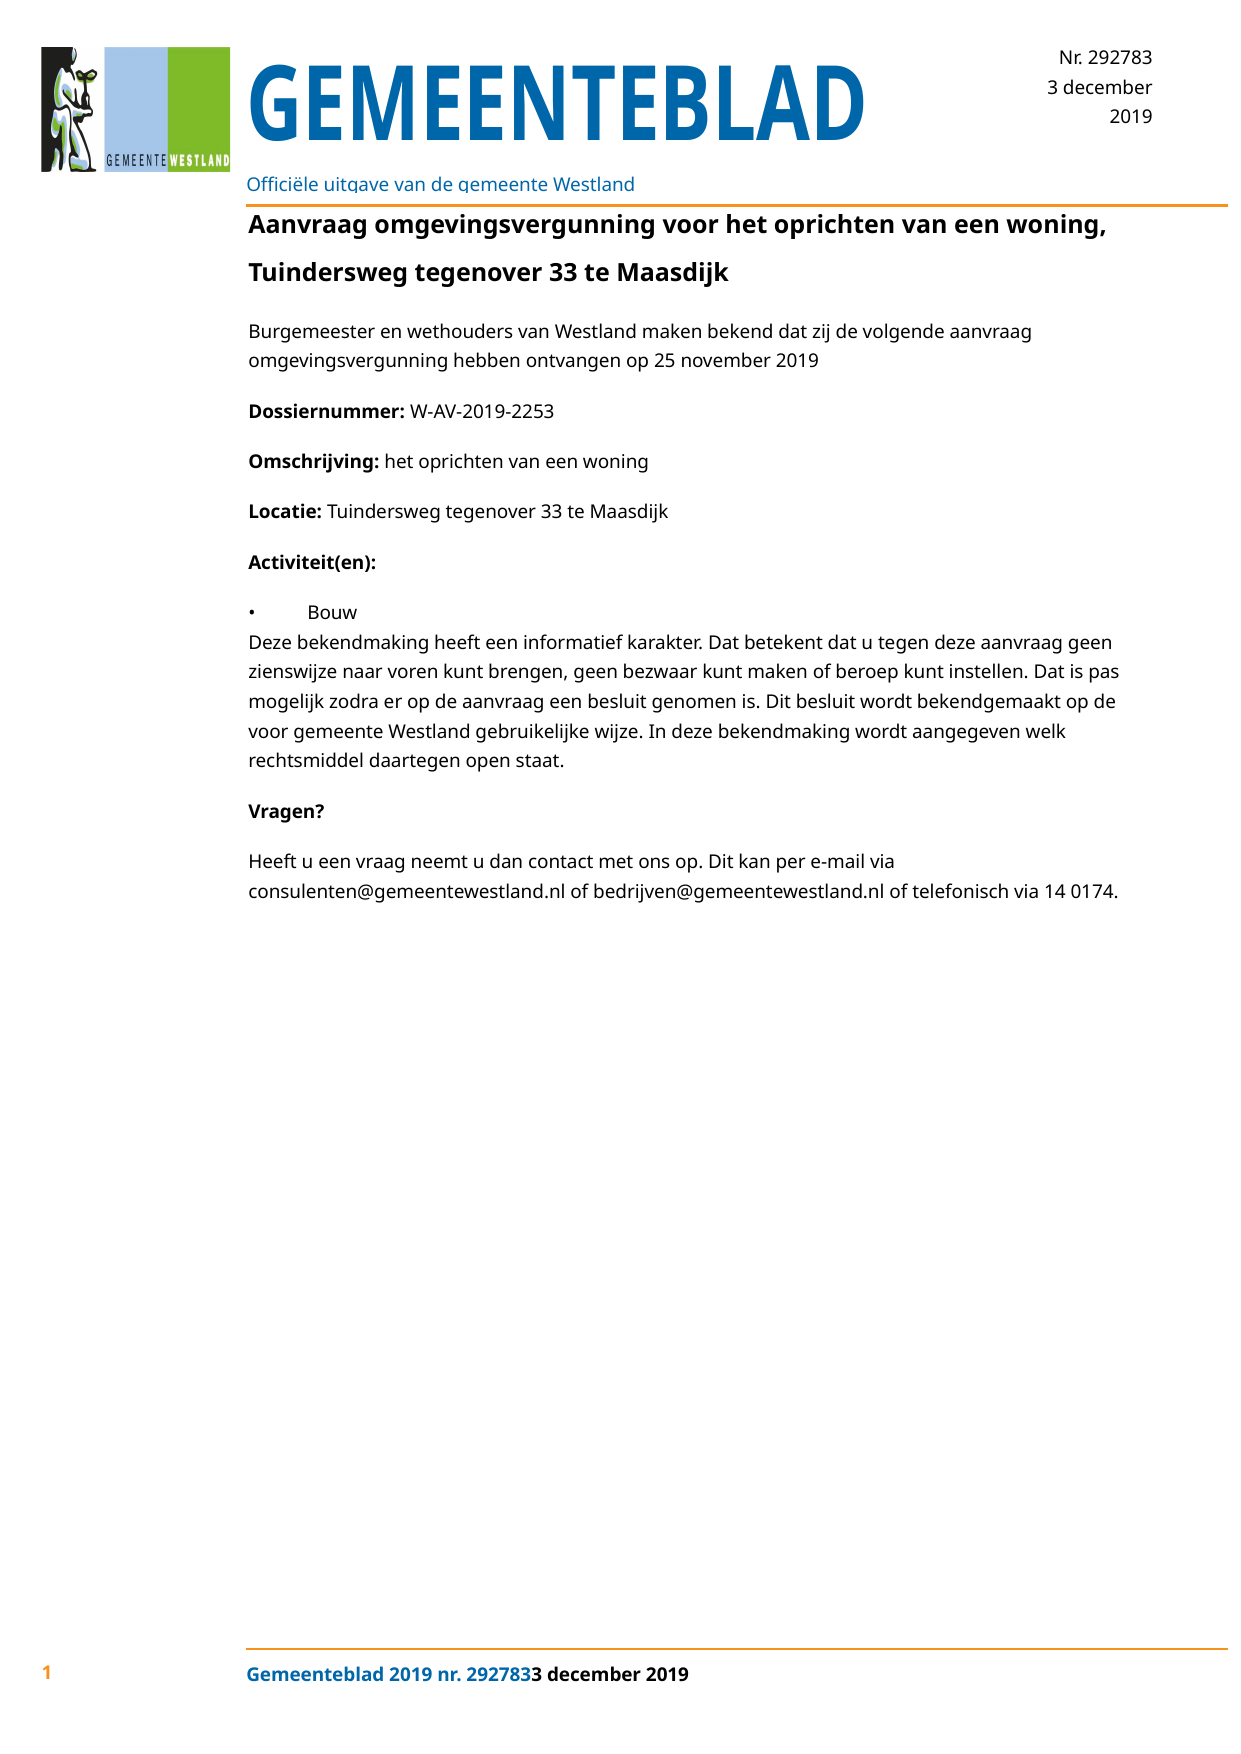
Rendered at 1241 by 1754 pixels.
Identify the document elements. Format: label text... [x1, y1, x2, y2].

text Burgemeester en wethouders van Westland maken bekend dat zij de volgende aanvraag omgevingsvergunning hebben ontvangen op 25 november 2019 [248, 318, 1152, 373]
text Activiteit(en): [248, 549, 1152, 575]
list Bouw [248, 599, 1152, 625]
text Omschrijving: het oprichten van een woning [248, 448, 1152, 474]
text Heeft u een vraag neemt u dan contact met ons op. Dit kan per e-mail via consulenten@gemeentewestland.nl of bedrijven@gemeentewestland.nl of telefonisch via 14 0174. [248, 848, 1152, 904]
text Aanvraag omgevingsvergunning voor het oprichten van een woning, Tuindersweg tegenover 33 te Maasdijk [248, 207, 1152, 288]
picture [41, 47, 231, 172]
text Vragen? [248, 798, 1152, 824]
text Deze bekendmaking heeft een informatief karakter. Dat betekent dat u tegen deze aanvraag geen zienswijze naar voren kunt brengen, geen bezwaar kunt maken of beroep kunt instellen. Dat is pas mogelijk zodra er op de aanvraag een besluit genomen is. Dit besluit wordt bekendgemaakt op de voor gemeente Westland gebruikelijke wijze. In deze bekendmaking wordt aangegeven welk rechtsmiddel daartegen open staat. [248, 629, 1152, 773]
text Dossiernummer: W-AV-2019-2253 [248, 398, 1152, 424]
text Locatie: Tuindersweg tegenover 33 te Maasdijk [248, 499, 1152, 524]
